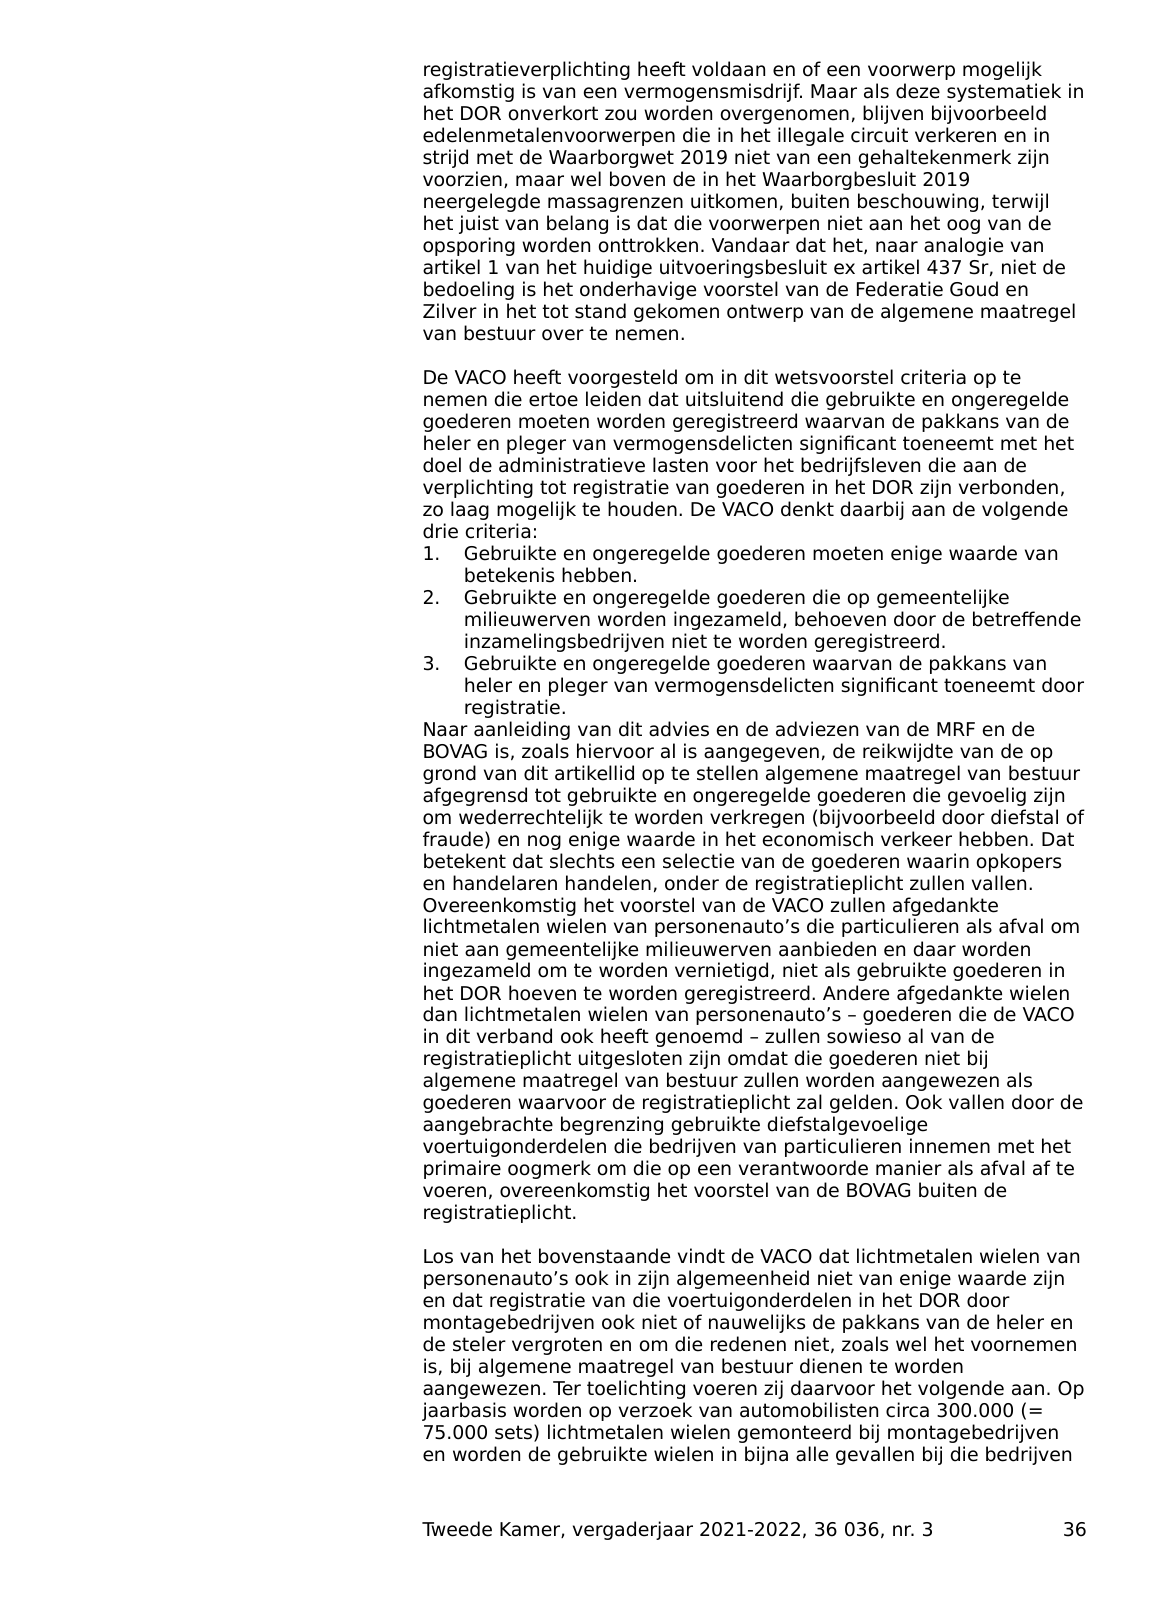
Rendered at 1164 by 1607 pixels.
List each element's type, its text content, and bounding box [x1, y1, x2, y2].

text 2. Gebruikte en ongeregelde goederen die op gemeentelijke milieuwerven worden ingezameld, behoeven door de betreffende inzamelingsbedrijven niet te worden geregistreerd. [422, 587, 1087, 653]
text De VACO heeft voorgesteld om in dit wetsvoorstel criteria op te nemen die ertoe leiden dat uitsluitend die gebruikte en ongeregelde goederen moeten worden geregistreerd waarvan de pakkans van de heler en pleger van vermogensdelicten significant toeneemt met het doel de administratieve lasten voor het bedrijfsleven die aan de verplichting tot registratie van goederen in het DOR zijn verbonden, zo laag mogelijk te houden. De VACO denkt daarbij aan de volgende drie criteria: [422, 367, 1087, 543]
text Naar aanleiding van dit advies en de adviezen van de MRF en de BOVAG is, zoals hiervoor al is aangegeven, de reikwijdte van de op grond van dit artikellid op te stellen algemene maatregel van bestuur afgegrensd tot gebruikte en ongeregelde goederen die gevoelig zijn om wederrechtelijk te worden verkregen (bijvoorbeeld door diefstal of fraude) en nog enige waarde in het economisch verkeer hebben. Dat betekent dat slechts een selectie van de goederen waarin opkopers en handelaren handelen, onder de registratieplicht zullen vallen. Overeenkomstig het voorstel van de VACO zullen afgedankte lichtmetalen wielen van personenauto’s die particulieren als afval om niet aan gemeentelijke milieuwerven aanbieden en daar worden ingezameld om te worden vernietigd, niet als gebruikte goederen in het DOR hoeven te worden geregistreerd. Andere afgedankte wielen dan lichtmetalen wielen van personenauto’s – goederen die de VACO in dit verband ook heeft genoemd – zullen sowieso al van de registratieplicht uitgesloten zijn omdat die goederen niet bij algemene maatregel van bestuur zullen worden aangewezen als goederen waarvoor de registratieplicht zal gelden. Ook vallen door de aangebrachte begrenzing gebruikte diefstalgevoelige voertuigonderdelen die bedrijven van particulieren innemen met het primaire oogmerk om die op een verantwoorde manier als afval af te voeren, overeenkomstig het voorstel van de BOVAG buiten de registratieplicht. [422, 719, 1087, 1224]
text registratieverplichting heeft voldaan en of een voorwerp mogelijk afkomstig is van een vermogensmisdrijf. Maar als deze systematiek in het DOR onverkort zou worden overgenomen, blijven bijvoorbeeld edelenmetalenvoorwerpen die in het illegale circuit verkeren en in strijd met de Waarborgwet 2019 niet van een gehaltekenmerk zijn voorzien, maar wel boven de in het Waarborgbesluit 2019 neergelegde massagrenzen uitkomen, buiten beschouwing, terwijl het juist van belang is dat die voorwerpen niet aan het oog van de opsporing worden onttrokken. Vandaar dat het, naar analogie van artikel 1 van het huidige uitvoeringsbesluit ex artikel 437 Sr, niet de bedoeling is het onderhavige voorstel van de Federatie Goud en Zilver in het tot stand gekomen ontwerp van de algemene maatregel van bestuur over te nemen. [422, 59, 1087, 345]
text Los van het bovenstaande vindt de VACO dat lichtmetalen wielen van personenauto’s ook in zijn algemeenheid niet van enige waarde zijn en dat registratie van die voertuigonderdelen in het DOR door montagebedrijven ook niet of nauwelijks de pakkans van de heler en de steler vergroten en om die redenen niet, zoals wel het voornemen is, bij algemene maatregel van bestuur dienen te worden aangewezen. Ter toelichting voeren zij daarvoor het volgende aan. Op jaarbasis worden op verzoek van automobilisten circa 300.000 (= 75.000 sets) lichtmetalen wielen gemonteerd bij montagebedrijven en worden de gebruikte wielen in bijna alle gevallen bij die bedrijven [422, 1246, 1087, 1466]
text 1. Gebruikte en ongeregelde goederen moeten enige waarde van betekenis hebben. [422, 543, 1087, 587]
text 3. Gebruikte en ongeregelde goederen waarvan de pakkans van heler en pleger van vermogensdelicten significant toeneemt door registratie. [422, 653, 1087, 719]
